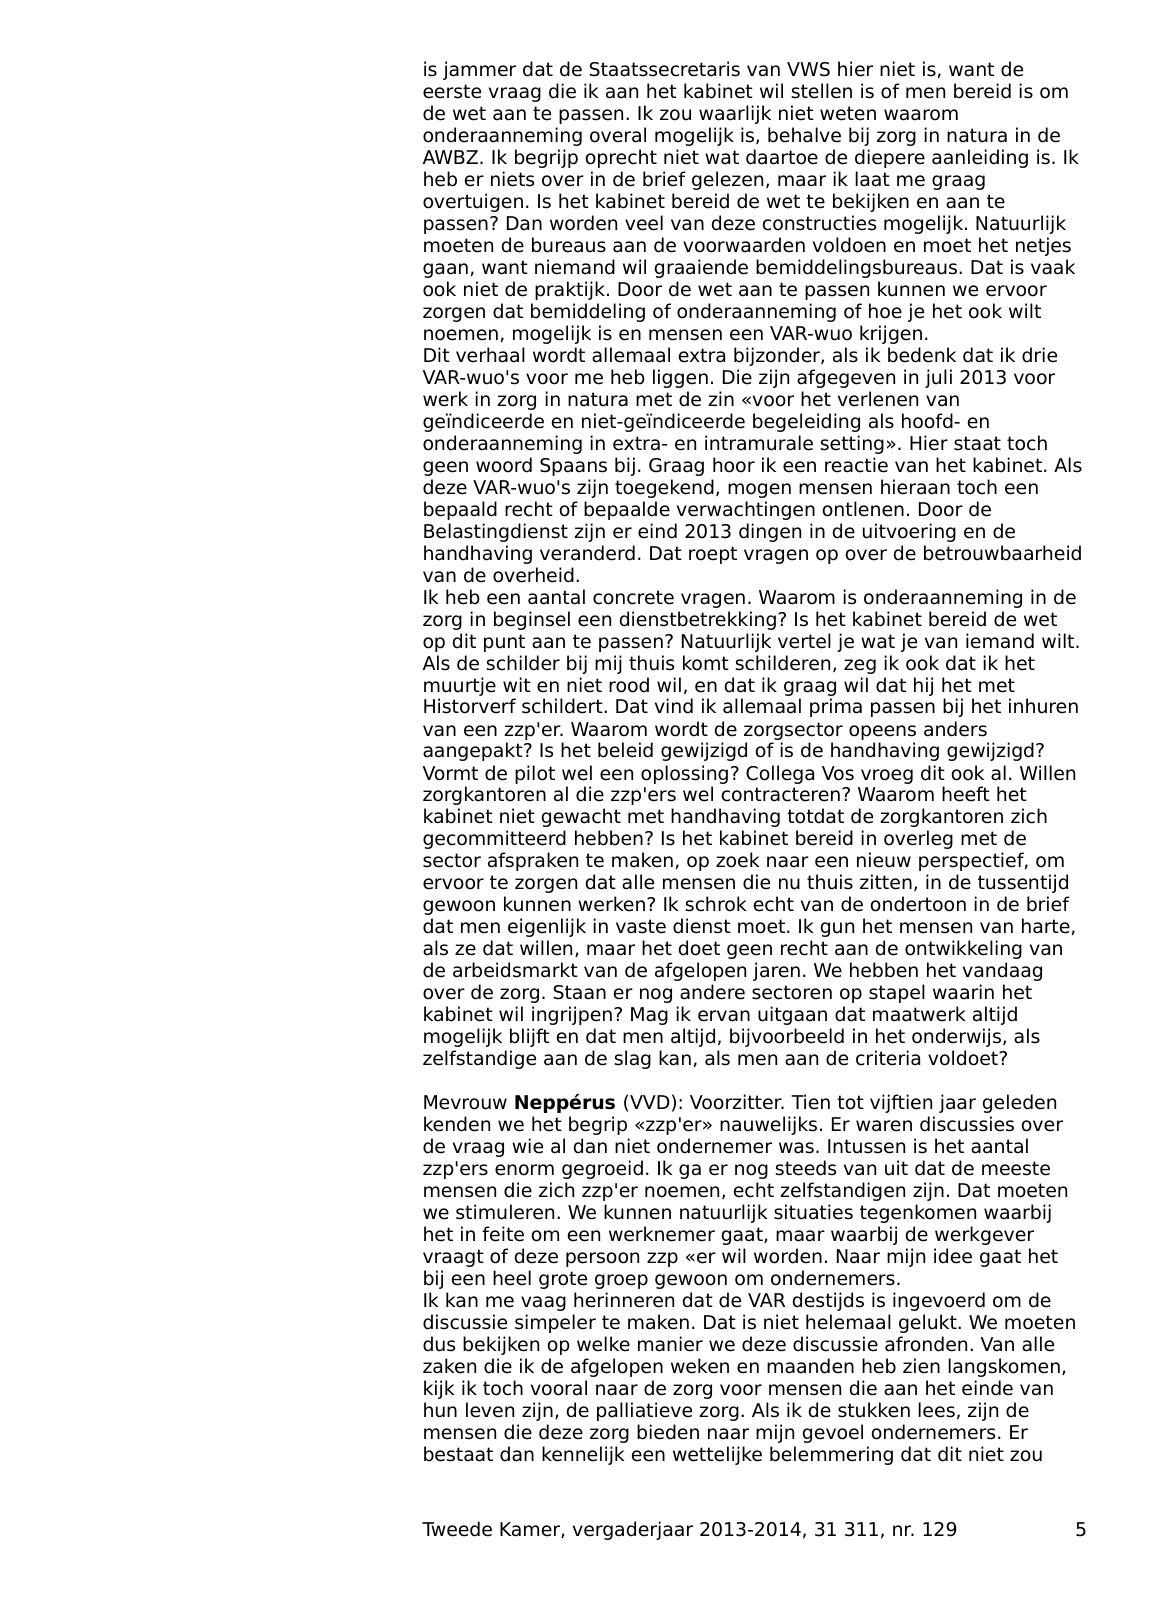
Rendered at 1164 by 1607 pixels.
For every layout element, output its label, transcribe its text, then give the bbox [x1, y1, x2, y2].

text Ik heb een aantal concrete vragen. Waarom is onderaanneming in de zorg in beginsel een dienstbetrekking? Is het kabinet bereid de wet op dit punt aan te passen? Natuurlijk vertel je wat je van iemand wilt. Als de schilder bij mij thuis komt schilderen, zeg ik ook dat ik het muurtje wit en niet rood wil, en dat ik graag wil dat hij het met Historverf schildert. Dat vind ik allemaal prima passen bij het inhuren van een zzp'er. Waarom wordt de zorgsector opeens anders aangepakt? Is het beleid gewijzigd of is de handhaving gewijzigd? Vormt de pilot wel een oplossing? Collega Vos vroeg dit ook al. Willen zorgkantoren al die zzp'ers wel contracteren? Waarom heeft het kabinet niet gewacht met handhaving totdat de zorgkantoren zich gecommitteerd hebben? Is het kabinet bereid in overleg met de sector afspraken te maken, op zoek naar een nieuw perspectief, om ervoor te zorgen dat alle mensen die nu thuis zitten, in de tussentijd gewoon kunnen werken? Ik schrok echt van de ondertoon in de brief dat men eigenlijk in vaste dienst moet. Ik gun het mensen van harte, als ze dat willen, maar het doet geen recht aan de ontwikkeling van de arbeidsmarkt van de afgelopen jaren. We hebben het vandaag over de zorg. Staan er nog andere sectoren op stapel waarin het kabinet wil ingrijpen? Mag ik ervan uitgaan dat maatwerk altijd mogelijk blijft en dat men altijd, bijvoorbeeld in het onderwijs, als zelfstandige aan de slag kan, als men aan de criteria voldoet? [422, 587, 1087, 1070]
text Dit verhaal wordt allemaal extra bijzonder, als ik bedenk dat ik drie VAR-wuo's voor me heb liggen. Die zijn afgegeven in juli 2013 voor werk in zorg in natura met de zin «voor het verlenen van geïndiceerde en niet-geïndiceerde begeleiding als hoofd- en onderaanneming in extra- en intramurale setting». Hier staat toch geen woord Spaans bij. Graag hoor ik een reactie van het kabinet. Als deze VAR-wuo's zijn toegekend, mogen mensen hieraan toch een bepaald recht of bepaalde verwachtingen ontlenen. Door de Belastingdienst zijn er eind 2013 dingen in de uitvoering en de handhaving veranderd. Dat roept vragen op over de betrouwbaarheid van de overheid. [422, 345, 1087, 587]
text Ik kan me vaag herinneren dat de VAR destijds is ingevoerd om de discussie simpeler te maken. Dat is niet helemaal gelukt. We moeten dus bekijken op welke manier we deze discussie afronden. Van alle zaken die ik de afgelopen weken en maanden heb zien langskomen, kijk ik toch vooral naar de zorg voor mensen die aan het einde van hun leven zijn, de palliatieve zorg. Als ik de stukken lees, zijn de mensen die deze zorg bieden naar mijn gevoel ondernemers. Er bestaat dan kennelijk een wettelijke belemmering dat dit niet zou [422, 1290, 1087, 1466]
text Mevrouw Neppérus (VVD): Voorzitter. Tien tot vijftien jaar geleden kenden we het begrip «zzp'er» nauwelijks. Er waren discussies over de vraag wie al dan niet ondernemer was. Intussen is het aantal zzp'ers enorm gegroeid. Ik ga er nog steeds van uit dat de meeste mensen die zich zzp'er noemen, echt zelfstandigen zijn. Dat moeten we stimuleren. We kunnen natuurlijk situaties tegenkomen waarbij het in feite om een werknemer gaat, maar waarbij de werkgever vraagt of deze persoon zzp «er wil worden. Naar mijn idee gaat het bij een heel grote groep gewoon om ondernemers. [422, 1092, 1087, 1290]
text is jammer dat de Staatssecretaris van VWS hier niet is, want de eerste vraag die ik aan het kabinet wil stellen is of men bereid is om de wet aan te passen. Ik zou waarlijk niet weten waarom onderaanneming overal mogelijk is, behalve bij zorg in natura in de AWBZ. Ik begrijp oprecht niet wat daartoe de diepere aanleiding is. Ik heb er niets over in de brief gelezen, maar ik laat me graag overtuigen. Is het kabinet bereid de wet te bekijken en aan te passen? Dan worden veel van deze constructies mogelijk. Natuurlijk moeten de bureaus aan de voorwaarden voldoen en moet het netjes gaan, want niemand wil graaiende bemiddelingsbureaus. Dat is vaak ook niet de praktijk. Door de wet aan te passen kunnen we ervoor zorgen dat bemiddeling of onderaanneming of hoe je het ook wilt noemen, mogelijk is en mensen een VAR-wuo krijgen. [422, 59, 1087, 345]
